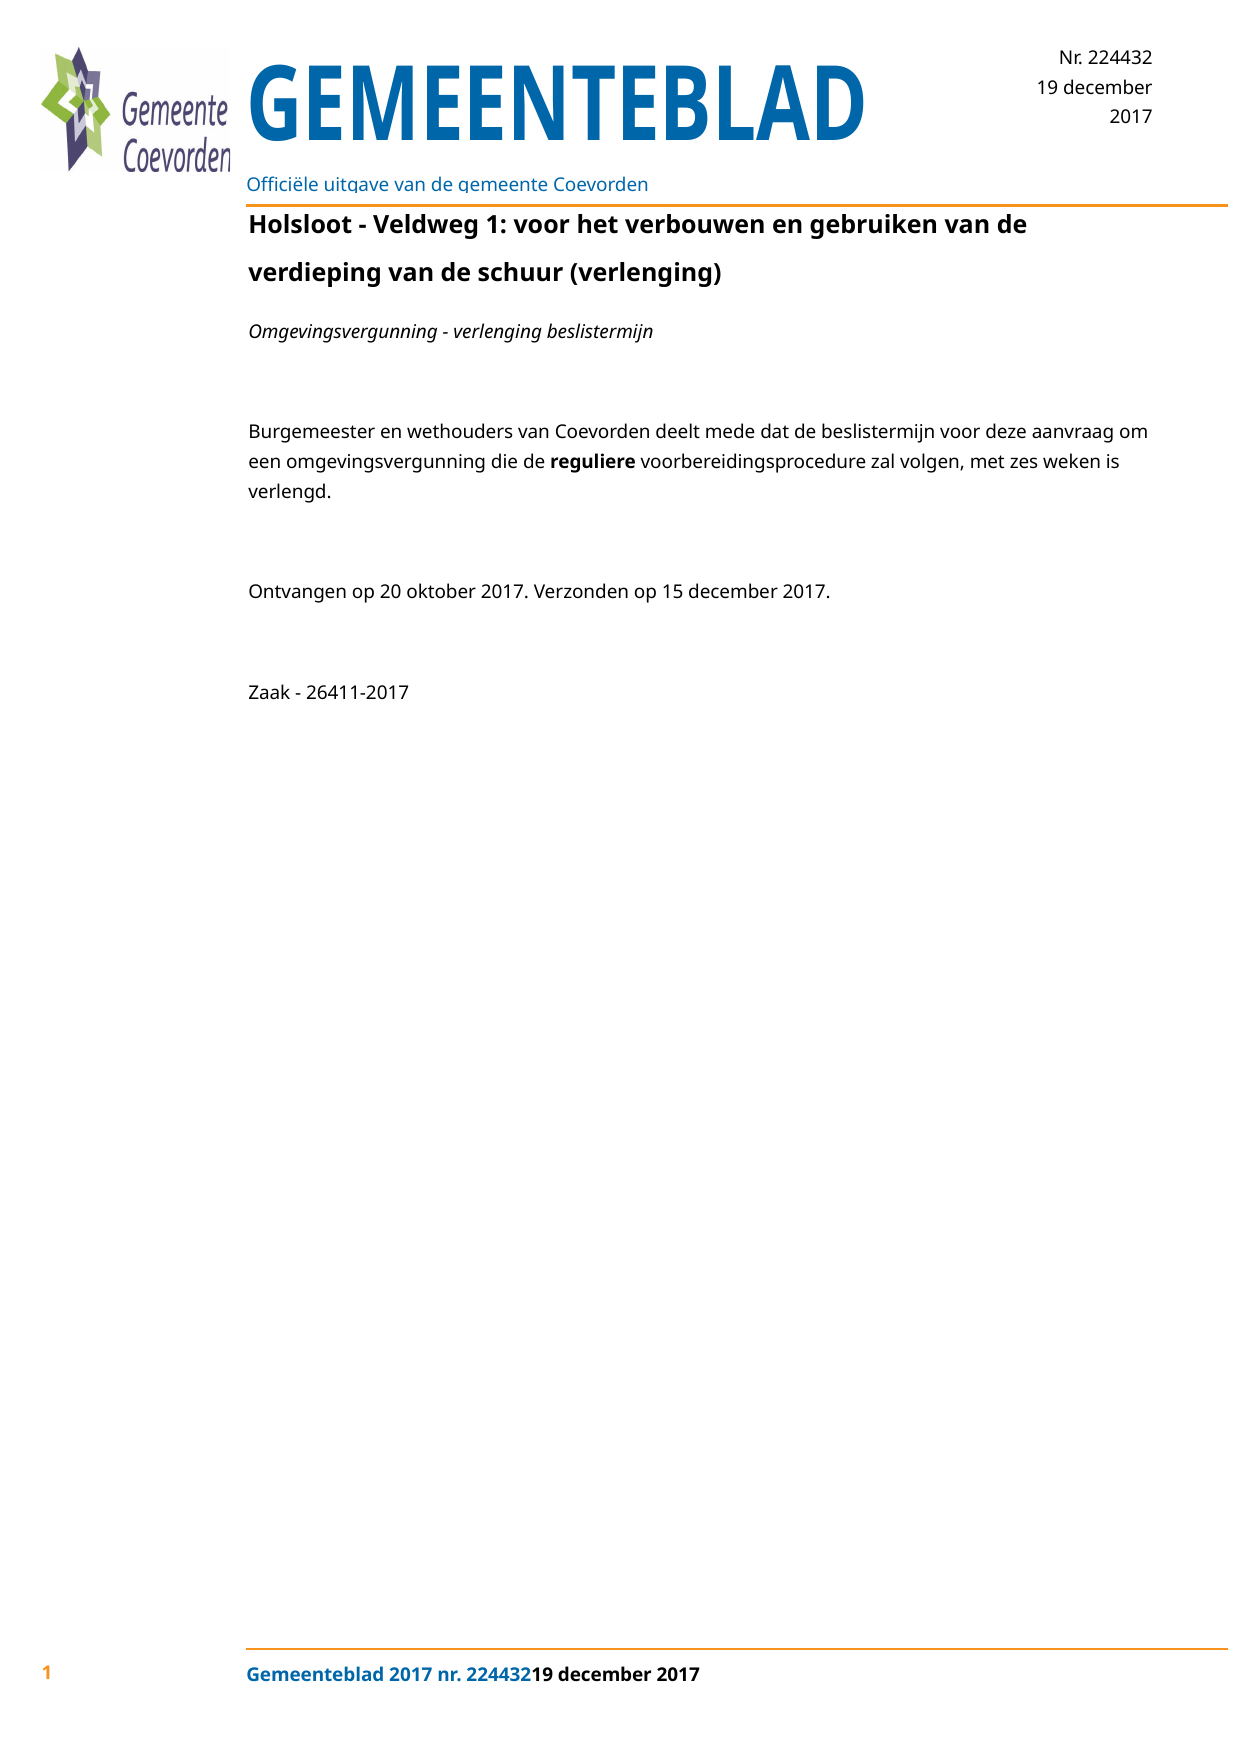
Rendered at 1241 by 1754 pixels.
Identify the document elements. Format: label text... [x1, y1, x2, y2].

text Zaak - 26411-2017 [248, 679, 1152, 705]
text Holsloot - Veldweg 1: voor het verbouwen en gebruiken van de verdieping van de schuur (verlenging) [248, 207, 1152, 288]
picture [41, 47, 231, 172]
text Ontvangen op 20 oktober 2017. Verzonden op 15 december 2017. [248, 579, 1152, 604]
text Omgevingsvergunning - verlenging beslistermijn [248, 318, 1152, 344]
text Burgemeester en wethouders van Coevorden deelt mede dat de beslistermijn voor deze aanvraag om een omgevingsvergunning die de reguliere voorbereidingsprocedure zal volgen, met zes weken is verlengd. [248, 419, 1152, 504]
